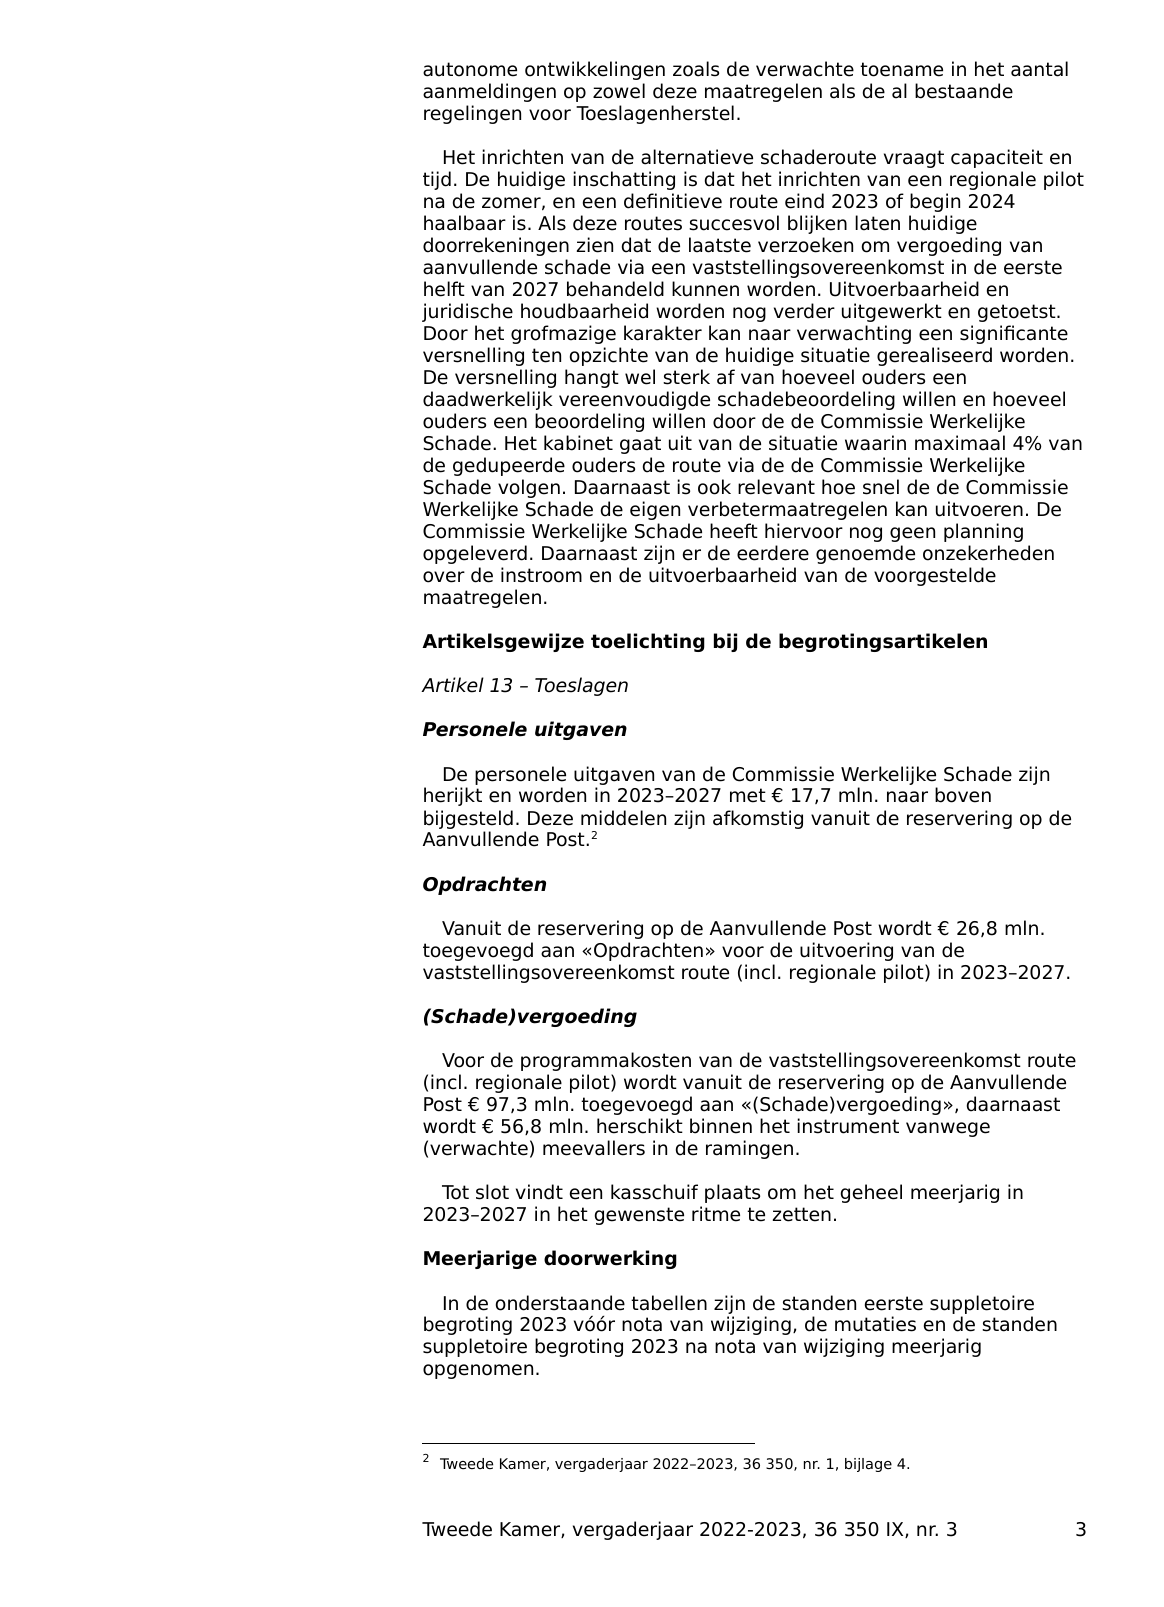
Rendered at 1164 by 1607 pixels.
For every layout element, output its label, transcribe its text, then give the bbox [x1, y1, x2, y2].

text Voor de programmakosten van de vaststellingsovereenkomst route (incl. regionale pilot) wordt vanuit de reservering op de Aanvullende Post € 97,3 mln. toegevoegd aan «(Schade)vergoeding», daarnaast wordt € 56,8 mln. herschikt binnen het instrument vanwege (verwachte) meevallers in de ramingen. [422, 1050, 1087, 1160]
text Vanuit de reservering op de Aanvullende Post wordt € 26,8 mln. toegevoegd aan «Opdrachten» voor de uitvoering van de vaststellingsovereenkomst route (incl. regionale pilot) in 2023–2027. [422, 918, 1087, 984]
text Het inrichten van de alternatieve schaderoute vraagt capaciteit en tijd. De huidige inschatting is dat het inrichten van een regionale pilot na de zomer, en een definitieve route eind 2023 of begin 2024 haalbaar is. Als deze routes succesvol blijken laten huidige doorrekeningen zien dat de laatste verzoeken om vergoeding van aanvullende schade via een vaststellingsovereenkomst in de eerste helft van 2027 behandeld kunnen worden. Uitvoerbaarheid en juridische houdbaarheid worden nog verder uitgewerkt en getoetst. Door het grofmazige karakter kan naar verwachting een significante versnelling ten opzichte van de huidige situatie gerealiseerd worden. De versnelling hangt wel sterk af van hoeveel ouders een daadwerkelijk vereenvoudigde schadebeoordeling willen en hoeveel ouders een beoordeling willen door de de Commissie Werkelijke Schade. Het kabinet gaat uit van de situatie waarin maximaal 4% van de gedupeerde ouders de route via de de Commissie Werkelijke Schade volgen. Daarnaast is ook relevant hoe snel de de Commissie Werkelijke Schade de eigen verbetermaatregelen kan uitvoeren. De Commissie Werkelijke Schade heeft hiervoor nog geen planning opgeleverd. Daarnaast zijn er de eerdere genoemde onzekerheden over de instroom en de uitvoerbaarheid van de voorgestelde maatregelen. [422, 147, 1087, 609]
subtitle Meerjarige doorwerking [422, 1248, 1087, 1270]
text autonome ontwikkelingen zoals de verwachte toename in het aantal aanmeldingen op zowel deze maatregelen als de al bestaande regelingen voor Toeslagenherstel. [422, 59, 1087, 125]
text In de onderstaande tabellen zijn de standen eerste suppletoire begroting 2023 vóór nota van wijziging, de mutaties en de standen suppletoire begroting 2023 na nota van wijziging meerjarig opgenomen. [422, 1292, 1087, 1380]
text Tweede Kamer, vergaderjaar 2022–2023, 36 350, nr. 1, bijlage 4. [422, 1452, 1087, 1474]
subtitle Personele uitgaven [422, 719, 1087, 741]
subtitle Opdrachten [422, 873, 1087, 896]
text De personele uitgaven van de Commissie Werkelijke Schade zijn herijkt en worden in 2023–2027 met € 17,7 mln. naar boven bijgesteld. Deze middelen zijn afkomstig vanuit de reservering op de Aanvullende Post. [422, 763, 1087, 851]
subtitle (Schade)vergoeding [422, 1006, 1087, 1028]
subtitle Artikelsgewijze toelichting bij de begrotingsartikelen [422, 631, 1087, 653]
subtitle Artikel 13 – Toeslagen [422, 675, 1087, 697]
text Tot slot vindt een kasschuif plaats om het geheel meerjarig in 2023–2027 in het gewenste ritme te zetten. [422, 1182, 1087, 1226]
